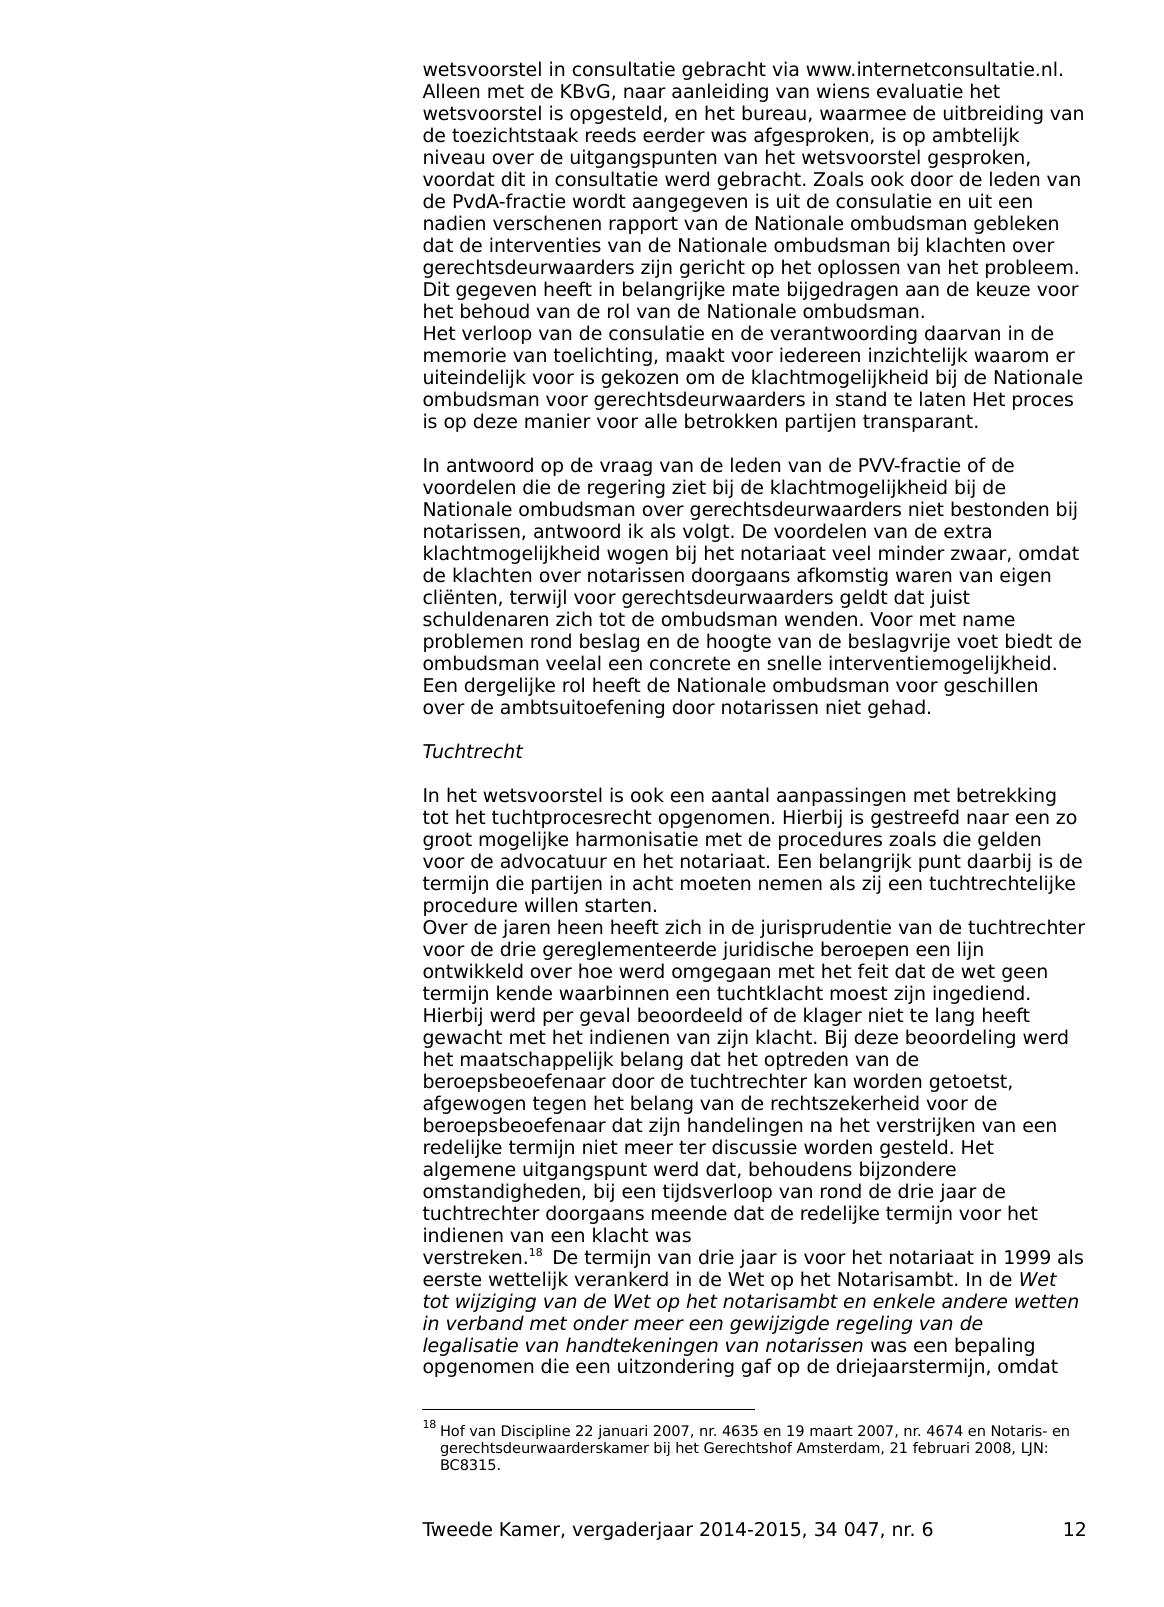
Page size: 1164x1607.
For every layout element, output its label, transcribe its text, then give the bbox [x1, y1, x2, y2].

text verstreken. De termijn van drie jaar is voor het notariaat in 1999 als eerste wettelijk verankerd in de Wet op het Notarisambt. In de Wet tot wijziging van de Wet op het notarisambt en enkele andere wetten in verband met onder meer een gewijzigde regeling van de legalisatie van handtekeningen van notarissen was een bepaling opgenomen die een uitzondering gaf op de driejaarstermijn, omdat [422, 1247, 1087, 1378]
text Het verloop van de consulatie en de verantwoording daarvan in de memorie van toelichting, maakt voor iedereen inzichtelijk waarom er uiteindelijk voor is gekozen om de klachtmogelijkheid bij de Nationale ombudsman voor gerechtsdeurwaarders in stand te laten Het proces is op deze manier voor alle betrokken partijen transparant. [422, 323, 1087, 433]
text Hof van Discipline 22 januari 2007, nr. 4635 en 19 maart 2007, nr. 4674 en Notaris- en gerechtsdeurwaarderskamer bij het Gerechtshof Amsterdam, 21 februari 2008, LJN: BC8315. [422, 1418, 1087, 1474]
text Over de jaren heen heeft zich in de jurisprudentie van de tuchtrechter voor de drie gereglementeerde juridische beroepen een lijn ontwikkeld over hoe werd omgegaan met het feit dat de wet geen termijn kende waarbinnen een tuchtklacht moest zijn ingediend. Hierbij werd per geval beoordeeld of de klager niet te lang heeft gewacht met het indienen van zijn klacht. Bij deze beoordeling werd het maatschappelijk belang dat het optreden van de beroepsbeoefenaar door de tuchtrechter kan worden getoetst, afgewogen tegen het belang van de rechtszekerheid voor de beroepsbeoefenaar dat zijn handelingen na het verstrijken van een redelijke termijn niet meer ter discussie worden gesteld. Het algemene uitgangspunt werd dat, behoudens bijzondere omstandigheden, bij een tijdsverloop van rond de drie jaar de tuchtrechter doorgaans meende dat de redelijke termijn voor het indienen van een klacht was [422, 917, 1087, 1247]
text In antwoord op de vraag van de leden van de PVV-fractie of de voordelen die de regering ziet bij de klachtmogelijkheid bij de Nationale ombudsman over gerechtsdeurwaarders niet bestonden bij notarissen, antwoord ik als volgt. De voordelen van de extra klachtmogelijkheid wogen bij het notariaat veel minder zwaar, omdat de klachten over notarissen doorgaans afkomstig waren van eigen cliënten, terwijl voor gerechtsdeurwaarders geldt dat juist schuldenaren zich tot de ombudsman wenden. Voor met name problemen rond beslag en de hoogte van de beslagvrije voet biedt de ombudsman veelal een concrete en snelle interventiemogelijkheid. Een dergelijke rol heeft de Nationale ombudsman voor geschillen over de ambtsuitoefening door notarissen niet gehad. [422, 455, 1087, 719]
text wetsvoorstel in consultatie gebracht via www.internetconsultatie.nl. Alleen met de KBvG, naar aanleiding van wiens evaluatie het wetsvoorstel is opgesteld, en het bureau, waarmee de uitbreiding van de toezichtstaak reeds eerder was afgesproken, is op ambtelijk niveau over de uitgangspunten van het wetsvoorstel gesproken, voordat dit in consultatie werd gebracht. Zoals ook door de leden van de PvdA-fractie wordt aangegeven is uit de consulatie en uit een nadien verschenen rapport van de Nationale ombudsman gebleken dat de interventies van de Nationale ombudsman bij klachten over gerechtsdeurwaarders zijn gericht op het oplossen van het probleem. Dit gegeven heeft in belangrijke mate bijgedragen aan de keuze voor het behoud van de rol van de Nationale ombudsman. [422, 59, 1087, 323]
text In het wetsvoorstel is ook een aantal aanpassingen met betrekking tot het tuchtprocesrecht opgenomen. Hierbij is gestreefd naar een zo groot mogelijke harmonisatie met de procedures zoals die gelden voor de advocatuur en het notariaat. Een belangrijk punt daarbij is de termijn die partijen in acht moeten nemen als zij een tuchtrechtelijke procedure willen starten. [422, 785, 1087, 917]
subtitle Tuchtrecht [422, 741, 1087, 763]
